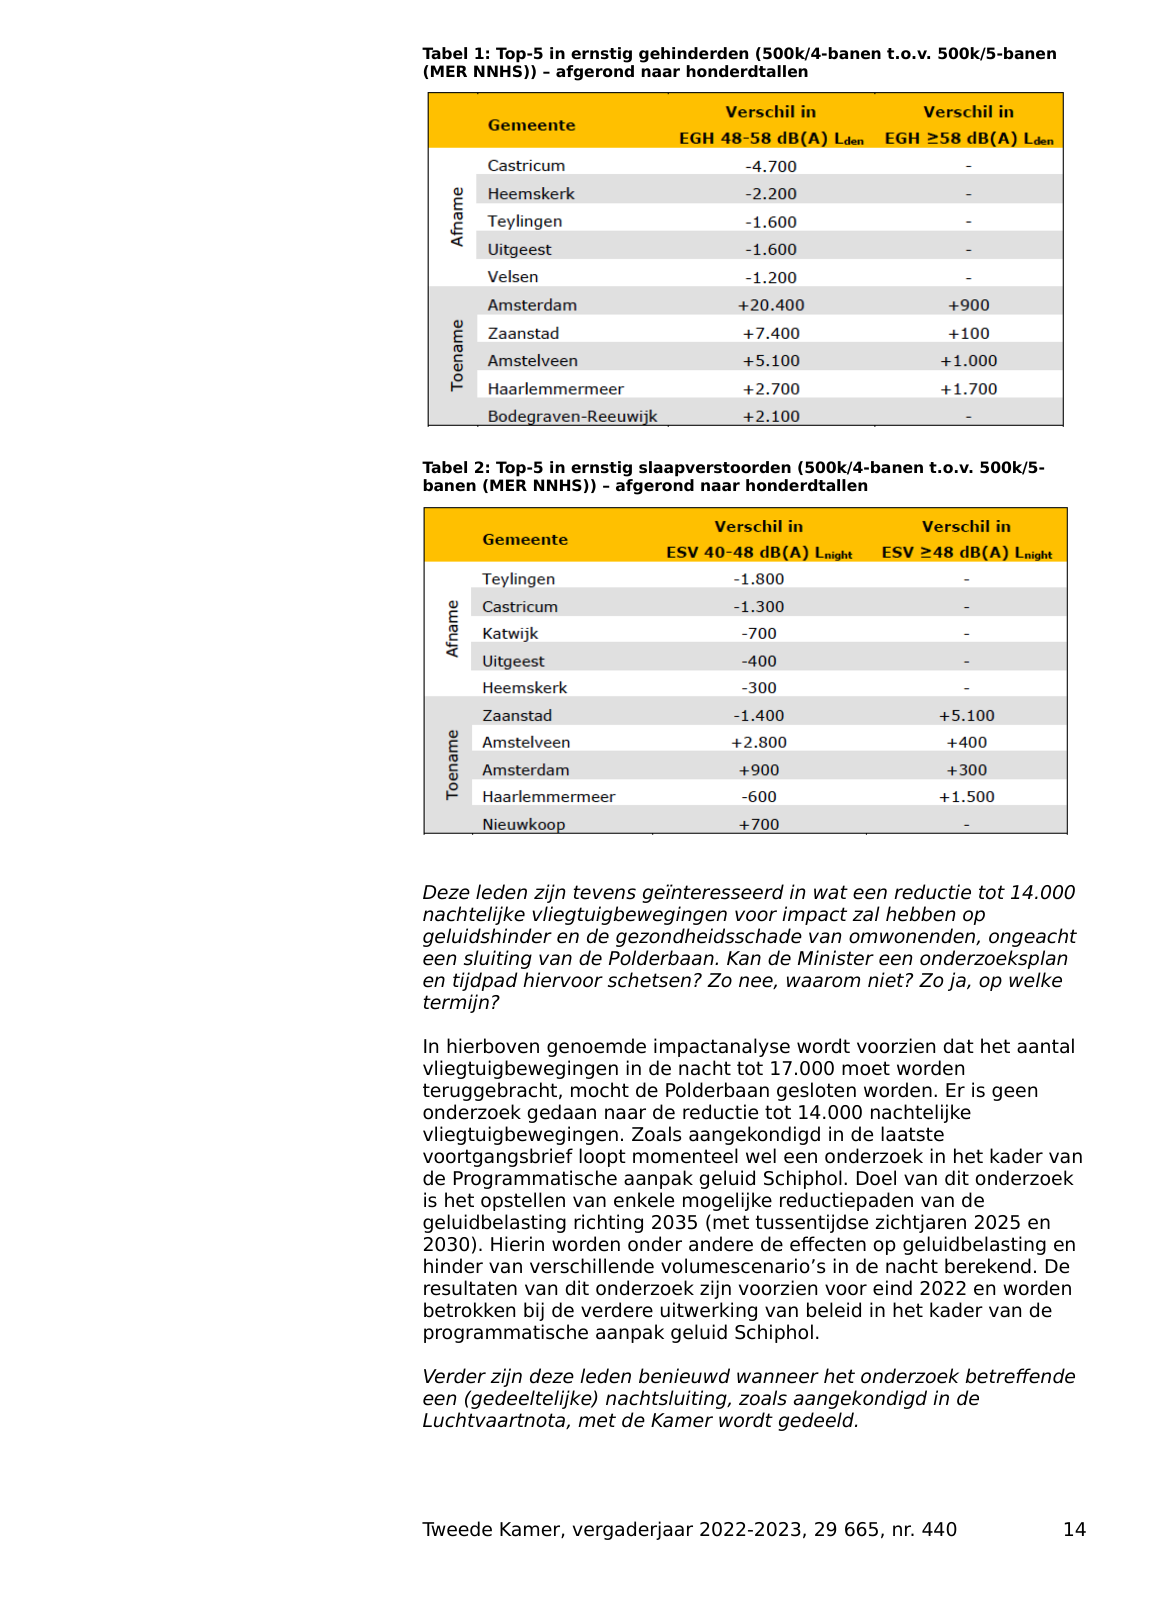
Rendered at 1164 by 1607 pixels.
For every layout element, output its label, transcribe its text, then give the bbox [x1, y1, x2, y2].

text Verder zijn deze leden benieuwd wanneer het onderzoek betreffende een (gedeeltelijke) nachtsluiting, zoals aangekondigd in de Luchtvaartnota, met de Kamer wordt gedeeld. [422, 1366, 1087, 1432]
text Deze leden zijn tevens geïnteresseerd in wat een reductie tot 14.000 nachtelijke vliegtuigbewegingen voor impact zal hebben op geluidshinder en de gezondheidsschade van omwonenden, ongeacht een sluiting van de Polderbaan. Kan de Minister een onderzoeksplan en tijdpad hiervoor schetsen? Zo nee, waarom niet? Zo ja, op welke termijn? [422, 882, 1087, 1014]
text In hierboven genoemde impactanalyse wordt voorzien dat het aantal vliegtuigbewegingen in de nacht tot 17.000 moet worden teruggebracht, mocht de Polderbaan gesloten worden. Er is geen onderzoek gedaan naar de reductie tot 14.000 nachtelijke vliegtuigbewegingen. Zoals aangekondigd in de laatste voortgangsbrief loopt momenteel wel een onderzoek in het kader van de Programmatische aanpak geluid Schiphol. Doel van dit onderzoek is het opstellen van enkele mogelijke reductiepaden van de geluidbelasting richting 2035 (met tussentijdse zichtjaren 2025 en 2030). Hierin worden onder andere de effecten op geluidbelasting en hinder van verschillende volumescenario’s in de nacht berekend. De resultaten van dit onderzoek zijn voorzien voor eind 2022 en worden betrokken bij de verdere uitwerking van beleid in het kader van de programmatische aanpak geluid Schiphol. [422, 1036, 1087, 1344]
text Tabel 1: Top-5 in ernstig gehinderden (500k/4-banen t.o.v. 500k/5-banen (MER NNHS)) – afgerond naar honderdtallen [422, 45, 1072, 81]
text Tabel 2: Top-5 in ernstig slaapverstoorden (500k/4-banen t.o.v. 500k/5-banen (MER NNHS)) – afgerond naar honderdtallen [422, 459, 1072, 496]
picture [422, 92, 1072, 430]
picture [422, 507, 1072, 838]
